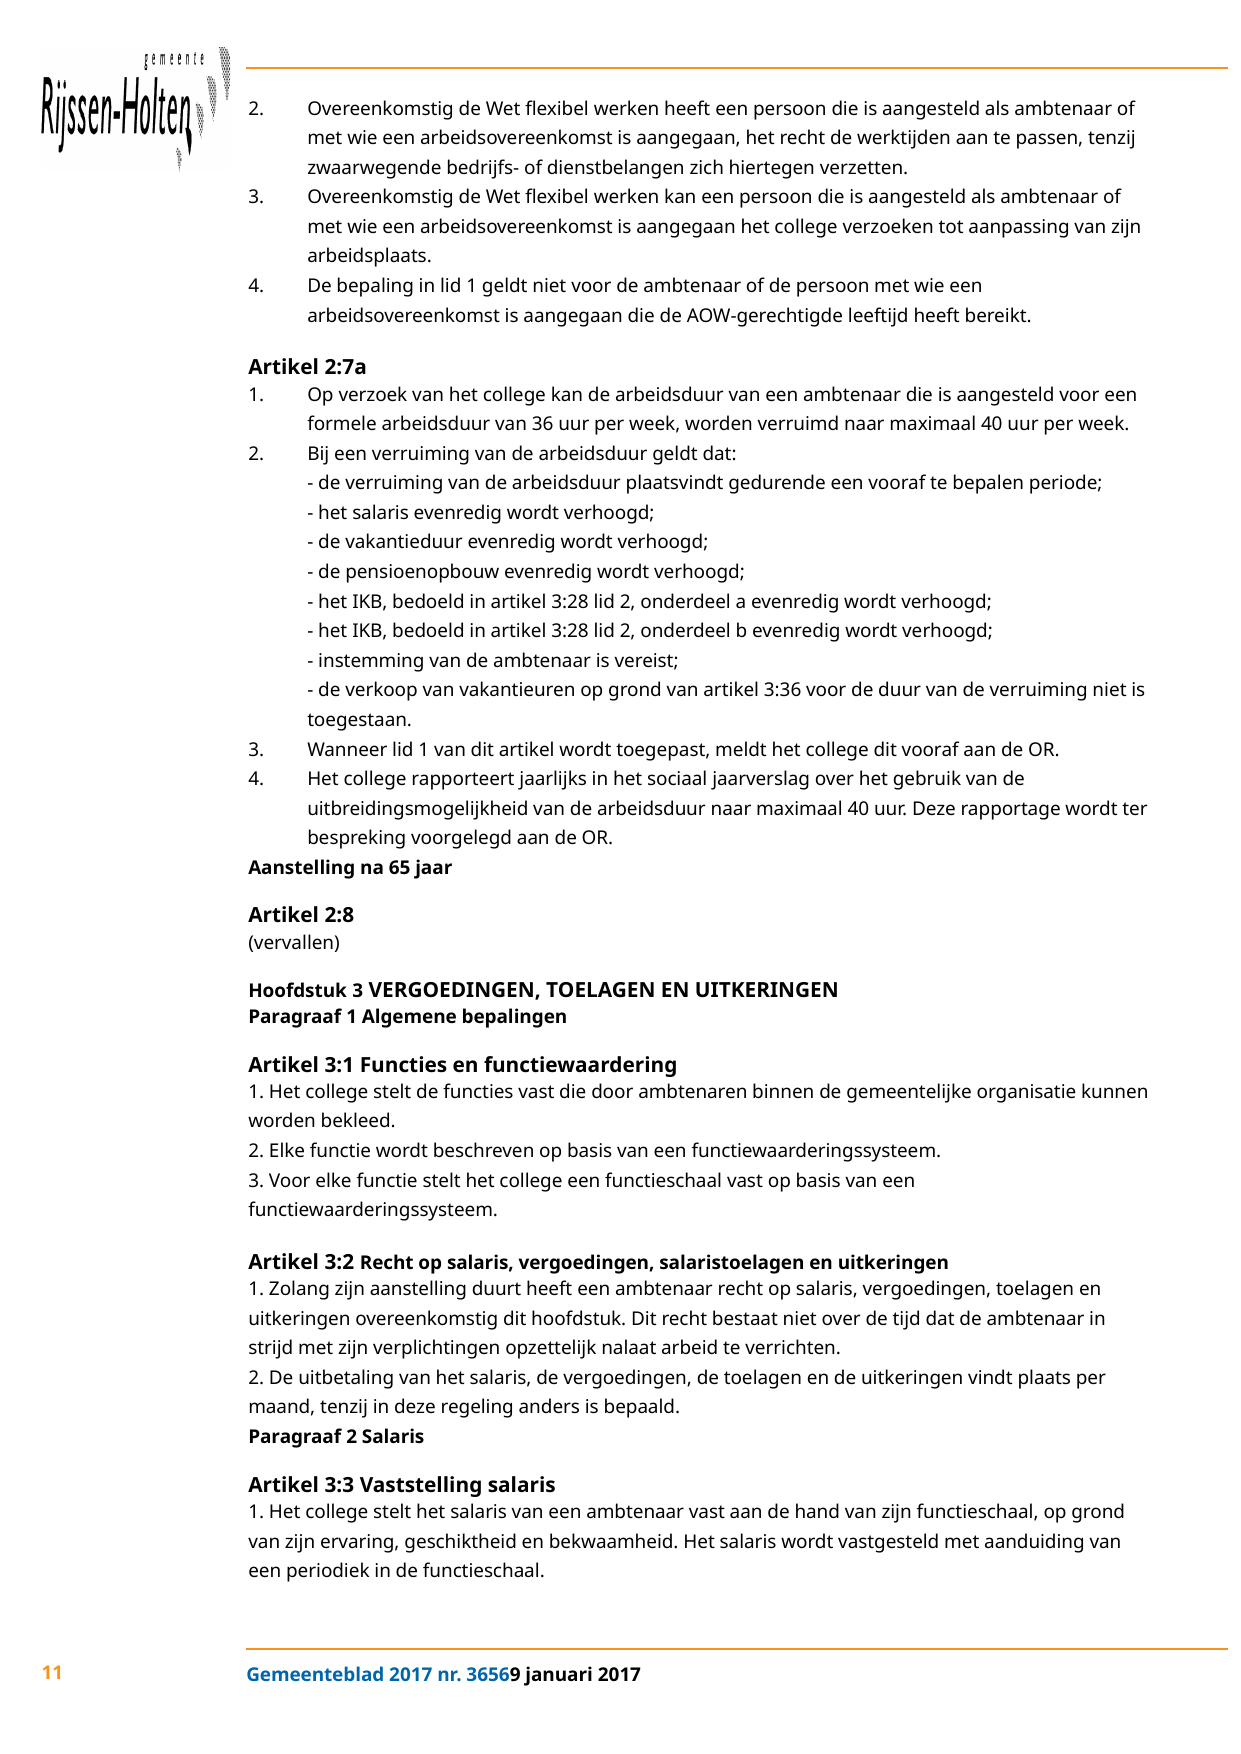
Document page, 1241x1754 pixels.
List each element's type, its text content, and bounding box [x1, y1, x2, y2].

list Bij een verruiming van de arbeidsduur geldt dat: [248, 440, 1152, 466]
picture [41, 47, 231, 172]
text 1. Het college stelt de functies vast die door ambtenaren binnen de gemeentelijke organisatie kunnen worden bekleed. [248, 1078, 1152, 1133]
list Op verzoek van het college kan de arbeidsduur van een ambtenaar die is aangesteld voor een formele arbeidsduur van 36 uur per week, worden verruimd naar maximaal 40 uur per week. [248, 381, 1152, 436]
text Hoofdstuk 3 VERGOEDINGEN, TOELAGEN EN UITKERINGEN [248, 975, 1152, 1003]
text Artikel 3:3 Vaststelling salaris [248, 1470, 1152, 1498]
list - de pensioenopbouw evenredig wordt verhoogd; [248, 558, 1152, 584]
text Artikel 2:8 [248, 901, 1152, 929]
text Artikel 2:7a [248, 352, 1152, 381]
list - de vakantieduur evenredig wordt verhoogd; [248, 529, 1152, 554]
list Overeenkomstig de Wet flexibel werken heeft een persoon die is aangesteld als ambtenaar of met wie een arbeidsovereenkomst is aangegaan, het recht de werktijden aan te passen, tenzij zwaarwegende bedrijfs- of dienstbelangen zich hiertegen verzetten. [248, 95, 1152, 180]
list De bepaling in lid 1 geldt niet voor de ambtenaar of de persoon met wie een arbeidsovereenkomst is aangegaan die de AOW-gerechtigde leeftijd heeft bereikt. [248, 272, 1152, 328]
text (vervallen) [248, 929, 1152, 955]
text Paragraaf 2 Salaris [248, 1423, 1152, 1449]
list - de verruiming van de arbeidsduur plaatsvindt gedurende een vooraf te bepalen periode; [248, 469, 1152, 495]
text Artikel 3:2 Recht op salaris, vergoedingen, salaristoelagen en uitkeringen [248, 1247, 1152, 1275]
text 1. Zolang zijn aanstelling duurt heeft een ambtenaar recht op salaris, vergoedingen, toelagen en uitkeringen overeenkomstig dit hoofdstuk. Dit recht bestaat niet over de tijd dat de ambtenaar in strijd met zijn verplichtingen opzettelijk nalaat arbeid te verrichten. [248, 1275, 1152, 1360]
text Aanstelling na 65 jaar [248, 854, 1152, 880]
text 3. Voor elke functie stelt het college een functieschaal vast op basis van een functiewaarderingssysteem. [248, 1167, 1152, 1222]
list Overeenkomstig de Wet flexibel werken kan een persoon die is aangesteld als ambtenaar of met wie een arbeidsovereenkomst is aangegaan het college verzoeken tot aanpassing van zijn arbeidsplaats. [248, 183, 1152, 268]
list Het college rapporteert jaarlijks in het sociaal jaarverslag over het gebruik van de uitbreidingsmogelijkheid van de arbeidsduur naar maximaal 40 uur. Deze rapportage wordt ter bespreking voorgelegd aan de OR. [248, 765, 1152, 850]
list - het salaris evenredig wordt verhoogd; [248, 499, 1152, 525]
list - het IKB, bedoeld in artikel 3:28 lid 2, onderdeel a evenredig wordt verhoogd; [248, 588, 1152, 613]
text 1. Het college stelt het salaris van een ambtenaar vast aan de hand van zijn functieschaal, op grond van zijn ervaring, geschiktheid en bekwaamheid. Het salaris wordt vastgesteld met aanduiding van een periodiek in de functieschaal. [248, 1498, 1152, 1583]
text 2. De uitbetaling van het salaris, de vergoedingen, de toelagen en de uitkeringen vindt plaats per maand, tenzij in deze regeling anders is bepaald. [248, 1364, 1152, 1419]
list Wanneer lid 1 van dit artikel wordt toegepast, meldt het college dit vooraf aan de OR. [248, 736, 1152, 761]
text Artikel 3:1 Functies en functiewaardering [248, 1050, 1152, 1078]
list - het IKB, bedoeld in artikel 3:28 lid 2, onderdeel b evenredig wordt verhoogd; [248, 617, 1152, 643]
list - de verkoop van vakantieuren op grond van artikel 3:36 voor de duur van de verruiming niet is toegestaan. [248, 677, 1152, 732]
list - instemming van de ambtenaar is vereist; [248, 647, 1152, 673]
text 2. Elke functie wordt beschreven op basis van een functiewaarderingssysteem. [248, 1137, 1152, 1163]
text Paragraaf 1 Algemene bepalingen [248, 1003, 1152, 1029]
